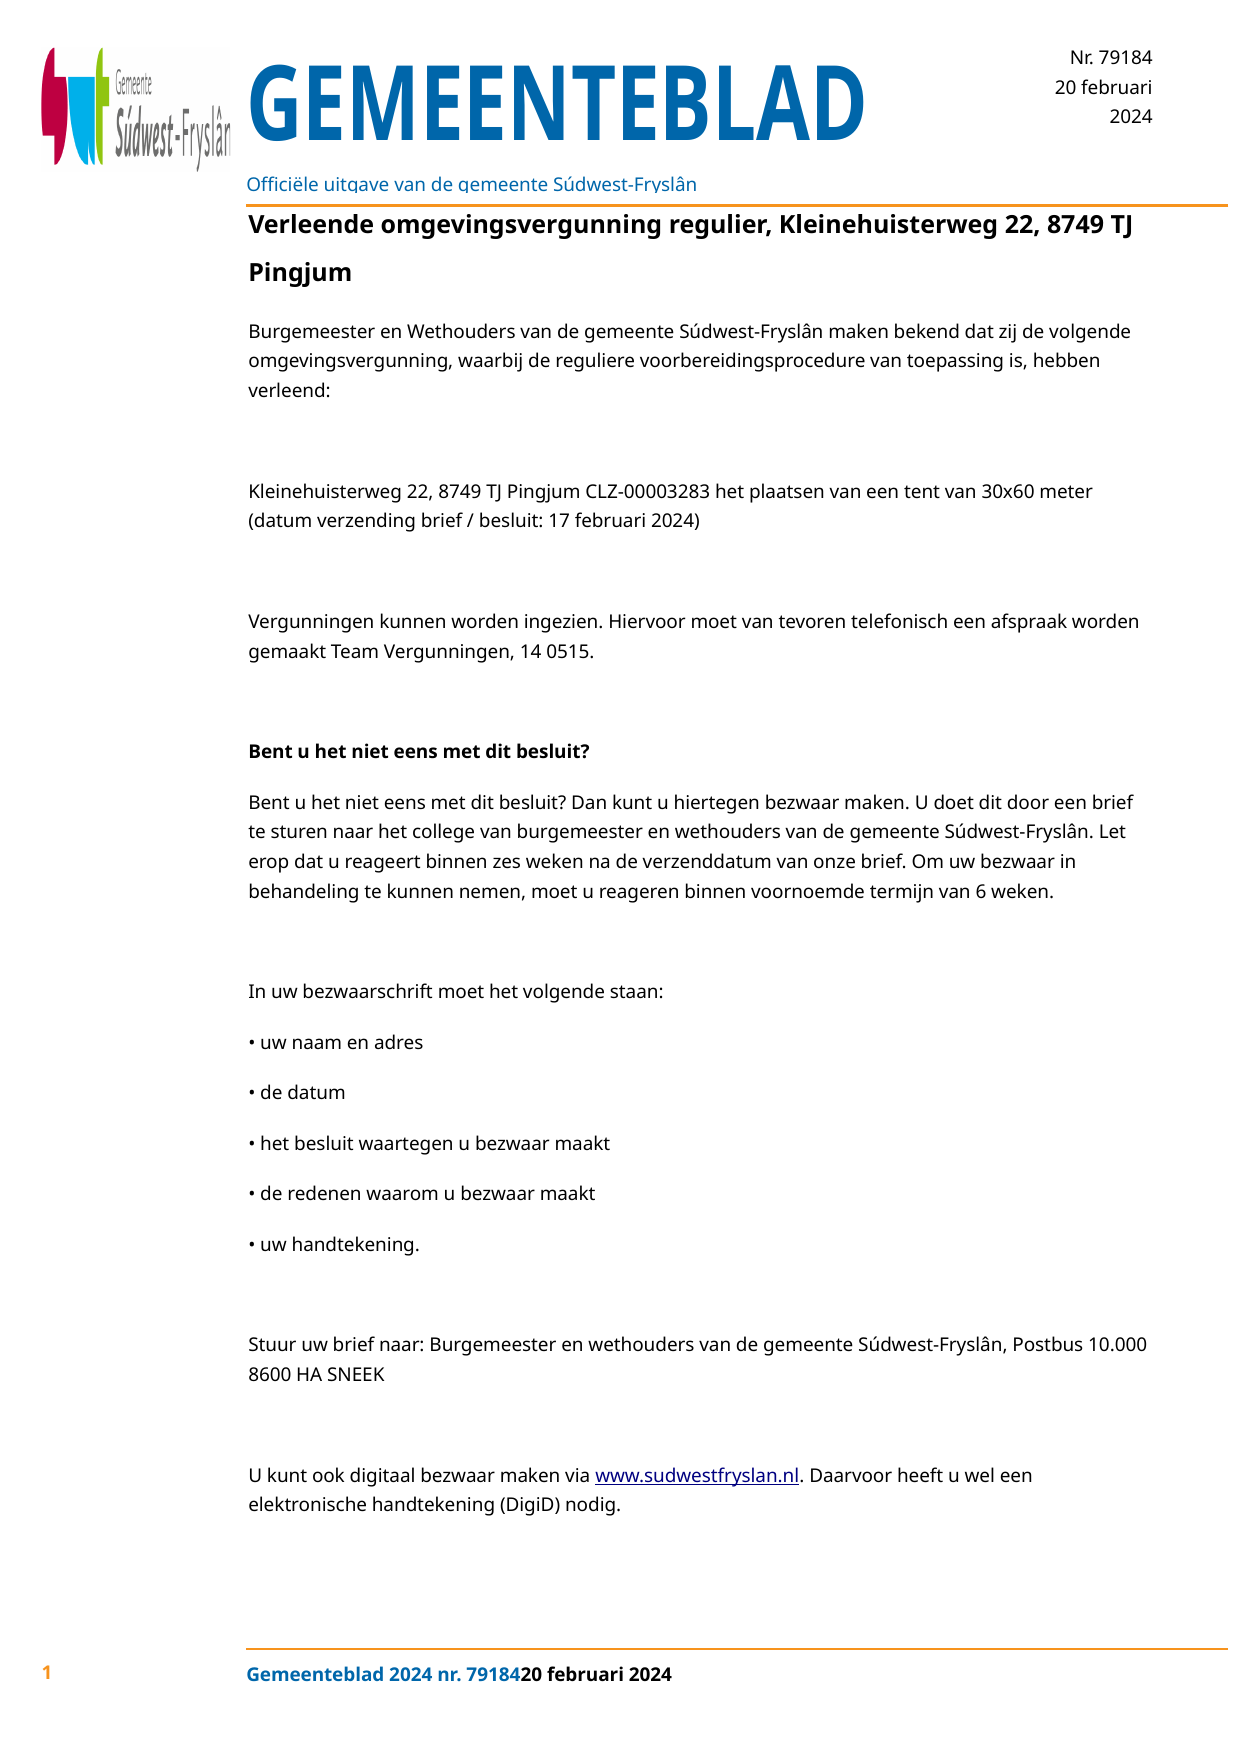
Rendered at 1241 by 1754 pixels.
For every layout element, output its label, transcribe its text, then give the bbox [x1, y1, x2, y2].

text Verleende omgevingsvergunning regulier, Kleinehuisterweg 22, 8749 TJ Pingjum [248, 207, 1152, 288]
text Vergunningen kunnen worden ingezien. Hiervoor moet van tevoren telefonisch een afspraak worden gemaakt Team Vergunningen, 14 0515. [248, 608, 1152, 664]
text • de datum [248, 1079, 1152, 1105]
text • de redenen waarom u bezwaar maakt [248, 1180, 1152, 1206]
text Kleinehuisterweg 22, 8749 TJ Pingjum CLZ-00003283 het plaatsen van een tent van 30x60 meter (datum verzending brief / besluit: 17 februari 2024) [248, 478, 1152, 533]
text • het besluit waartegen u bezwaar maakt [248, 1130, 1152, 1156]
text • uw handtekening. [248, 1231, 1152, 1257]
picture [41, 47, 231, 172]
text In uw bezwaarschrift moet het volgende staan: [248, 979, 1152, 1004]
text • uw naam en adres [248, 1029, 1152, 1055]
text Burgemeester en Wethouders van de gemeente Súdwest-Fryslân maken bekend dat zij de volgende omgevingsvergunning, waarbij de reguliere voorbereidingsprocedure van toepassing is, hebben verleend: [248, 318, 1152, 403]
text Stuur uw brief naar: Burgemeester en wethouders van de gemeente Súdwest-Fryslân, Postbus 10.000 8600 HA SNEEK [248, 1332, 1152, 1387]
text Bent u het niet eens met dit besluit? [248, 739, 1152, 764]
text Bent u het niet eens met dit besluit? Dan kunt u hiertegen bezwaar maken. U doet dit door een brief te sturen naar het college van burgemeester en wethouders van de gemeente Súdwest-Fryslân. Let erop dat u reageert binnen zes weken na de verzenddatum van onze brief. Om uw bezwaar in behandeling te kunnen nemen, moet u reageren binnen voornoemde termijn van 6 weken. [248, 789, 1152, 904]
text U kunt ook digitaal bezwaar maken via www.sudwestfryslan.nl. Daarvoor heeft u wel een elektronische handtekening (DigiD) nodig. [248, 1462, 1152, 1517]
